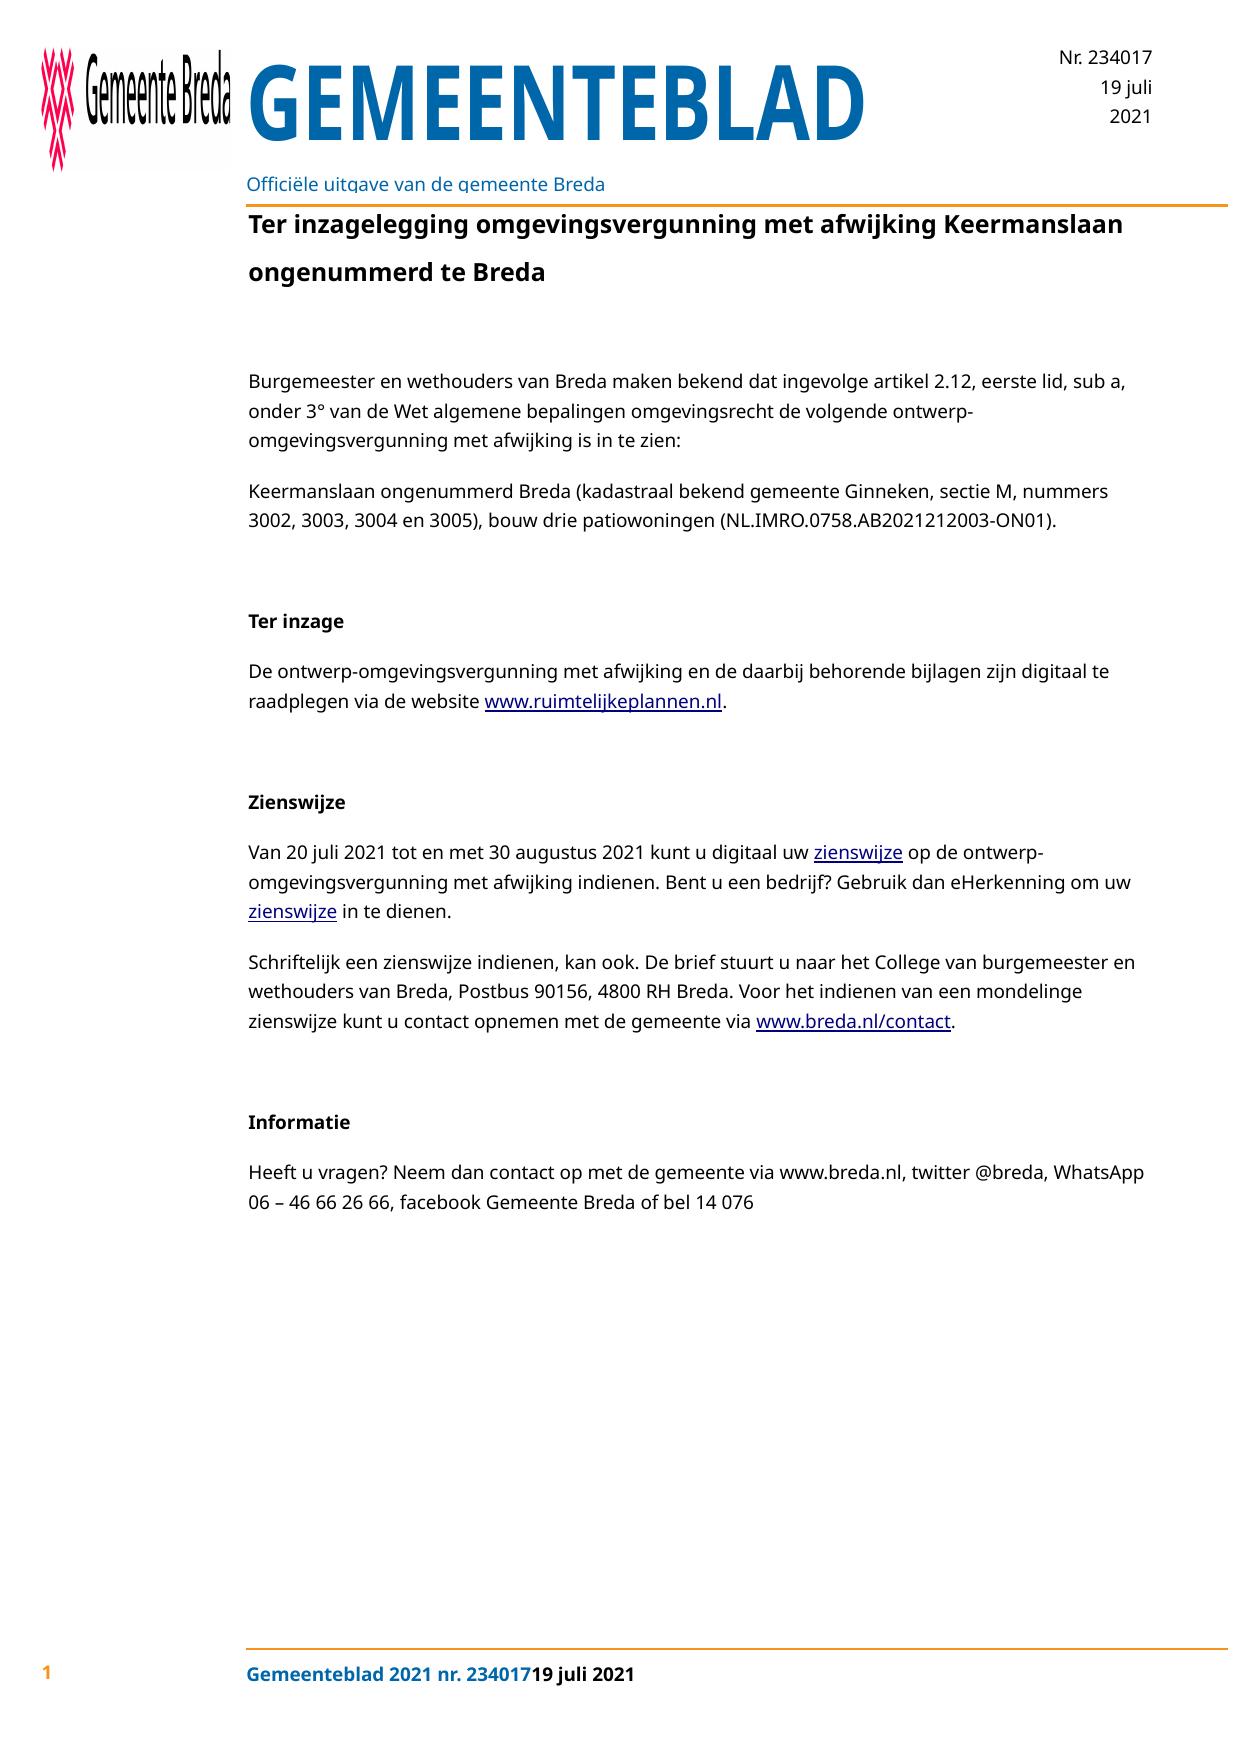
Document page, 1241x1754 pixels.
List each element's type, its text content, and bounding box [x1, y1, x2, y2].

picture [41, 47, 231, 172]
text Zienswijze [248, 789, 1152, 815]
text Informatie [248, 1109, 1152, 1135]
text Van 20 juli 2021 tot en met 30 augustus 2021 kunt u digitaal uw zienswijze op de ontwerp-omgevingsvergunning met afwijking indienen. Bent u een bedrijf? Gebruik dan eHerkenning om uw zienswijze in te dienen. [248, 839, 1152, 924]
text Ter inzagelegging omgevingsvergunning met afwijking Keermanslaan ongenummerd te Breda [248, 207, 1152, 288]
text Ter inzage [248, 608, 1152, 634]
text Burgemeester en wethouders van Breda maken bekend dat ingevolge artikel 2.12, eerste lid, sub a, onder 3° van de Wet algemene bepalingen omgevingsrecht de volgende ontwerp-omgevingsvergunning met afwijking is in te zien: [248, 368, 1152, 453]
text Keermanslaan ongenummerd Breda (kadastraal bekend gemeente Ginneken, sectie M, nummers 3002, 3003, 3004 en 3005), bouw drie patiowoningen (NL.IMRO.0758.AB2021212003-ON01). [248, 478, 1152, 533]
text Heeft u vragen? Neem dan contact op met de gemeente via www.breda.nl, twitter @breda, WhatsApp 06 – 46 66 26 66, facebook Gemeente Breda of bel 14 076 [248, 1159, 1152, 1215]
text Schriftelijk een zienswijze indienen, kan ook. De brief stuurt u naar het College van burgemeester en wethouders van Breda, Postbus 90156, 4800 RH Breda. Voor het indienen van een mondelinge zienswijze kunt u contact opnemen met de gemeente via www.breda.nl/contact. [248, 949, 1152, 1034]
text De ontwerp-omgevingsvergunning met afwijking en de daarbij behorende bijlagen zijn digitaal te raadplegen via de website www.ruimtelijkeplannen.nl. [248, 659, 1152, 714]
